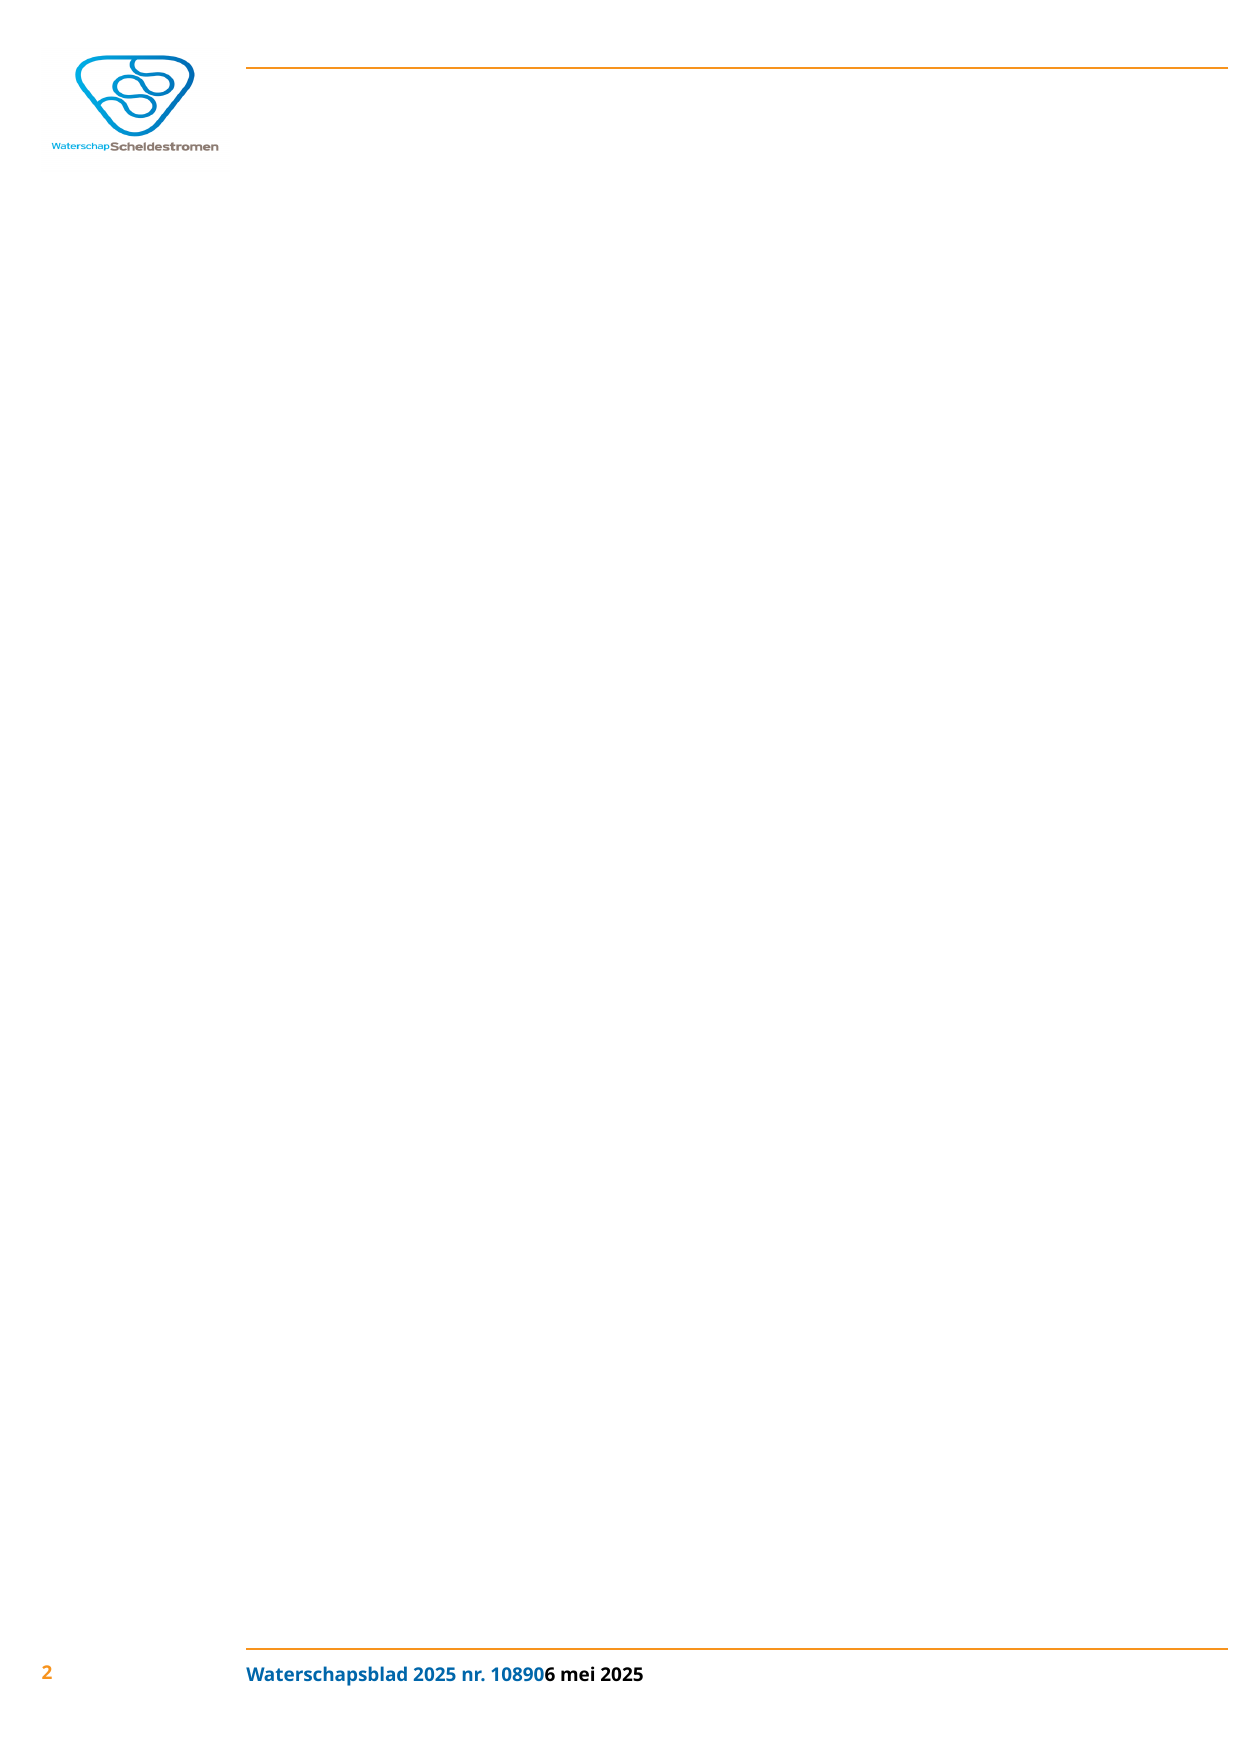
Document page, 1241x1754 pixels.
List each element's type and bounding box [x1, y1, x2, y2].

picture [41, 47, 231, 172]
